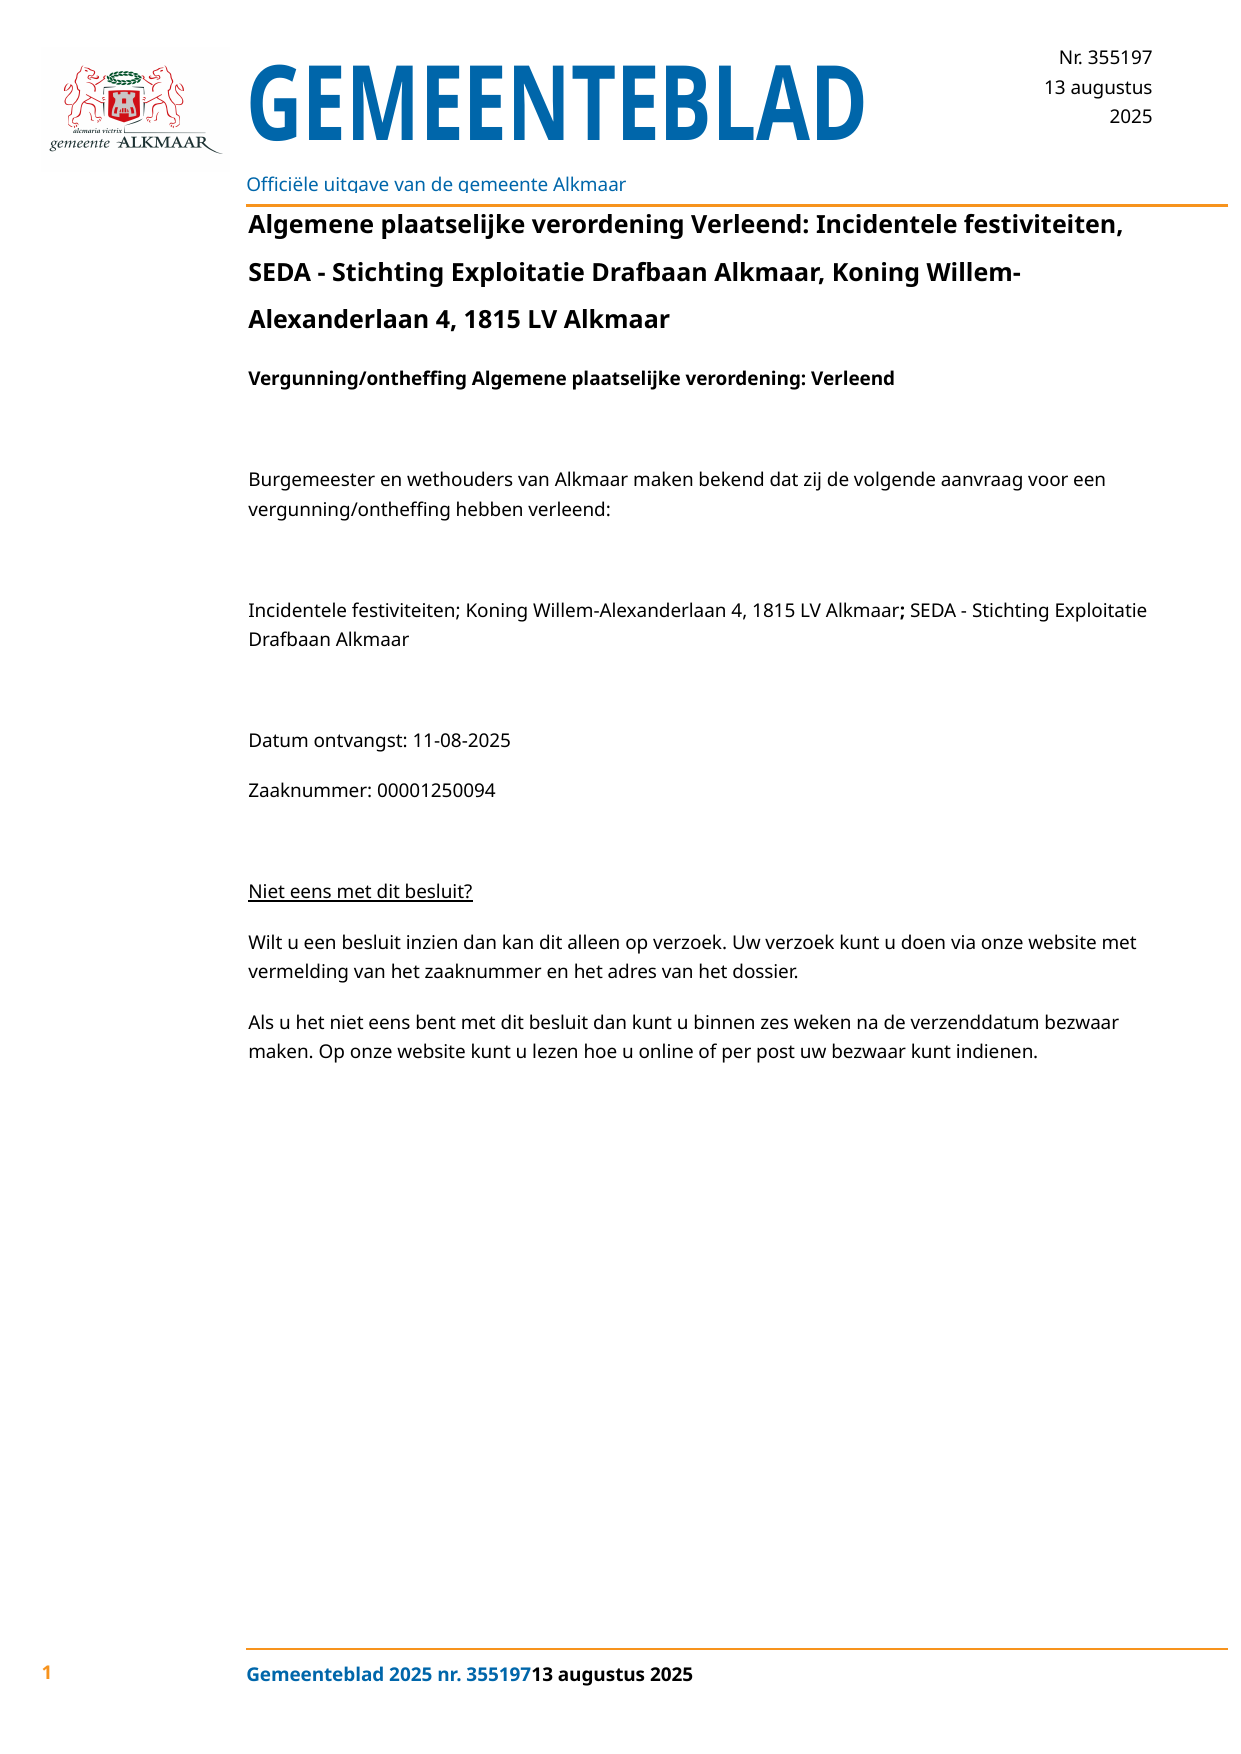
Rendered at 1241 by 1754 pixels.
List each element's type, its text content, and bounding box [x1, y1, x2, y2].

text Datum ontvangst: 11-08-2025 [248, 727, 1152, 753]
text Algemene plaatselijke verordening Verleend: Incidentele festiviteiten, SEDA - Stichting Exploitatie Drafbaan Alkmaar, Koning Willem-Alexanderlaan 4, 1815 LV Alkmaar [248, 207, 1152, 336]
text Niet eens met dit besluit? [248, 878, 1152, 904]
text Wilt u een besluit inzien dan kan dit alleen op verzoek. Uw verzoek kunt u doen via onze website met vermelding van het zaaknummer en het adres van het dossier. [248, 929, 1152, 984]
text Zaaknummer: 00001250094 [248, 778, 1152, 803]
text Vergunning/ontheffing Algemene plaatselijke verordening: Verleend [248, 366, 1152, 391]
picture [41, 47, 231, 172]
text Burgemeester en wethouders van Alkmaar maken bekend dat zij de volgende aanvraag voor een vergunning/ontheffing hebben verleend: [248, 466, 1152, 522]
text Als u het niet eens bent met dit besluit dan kunt u binnen zes weken na de verzenddatum bezwaar maken. Op onze website kunt u lezen hoe u online of per post uw bezwaar kunt indienen. [248, 1009, 1152, 1064]
text Incidentele festiviteiten; Koning Willem-Alexanderlaan 4, 1815 LV Alkmaar; SEDA - Stichting Exploitatie Drafbaan Alkmaar [248, 597, 1152, 652]
